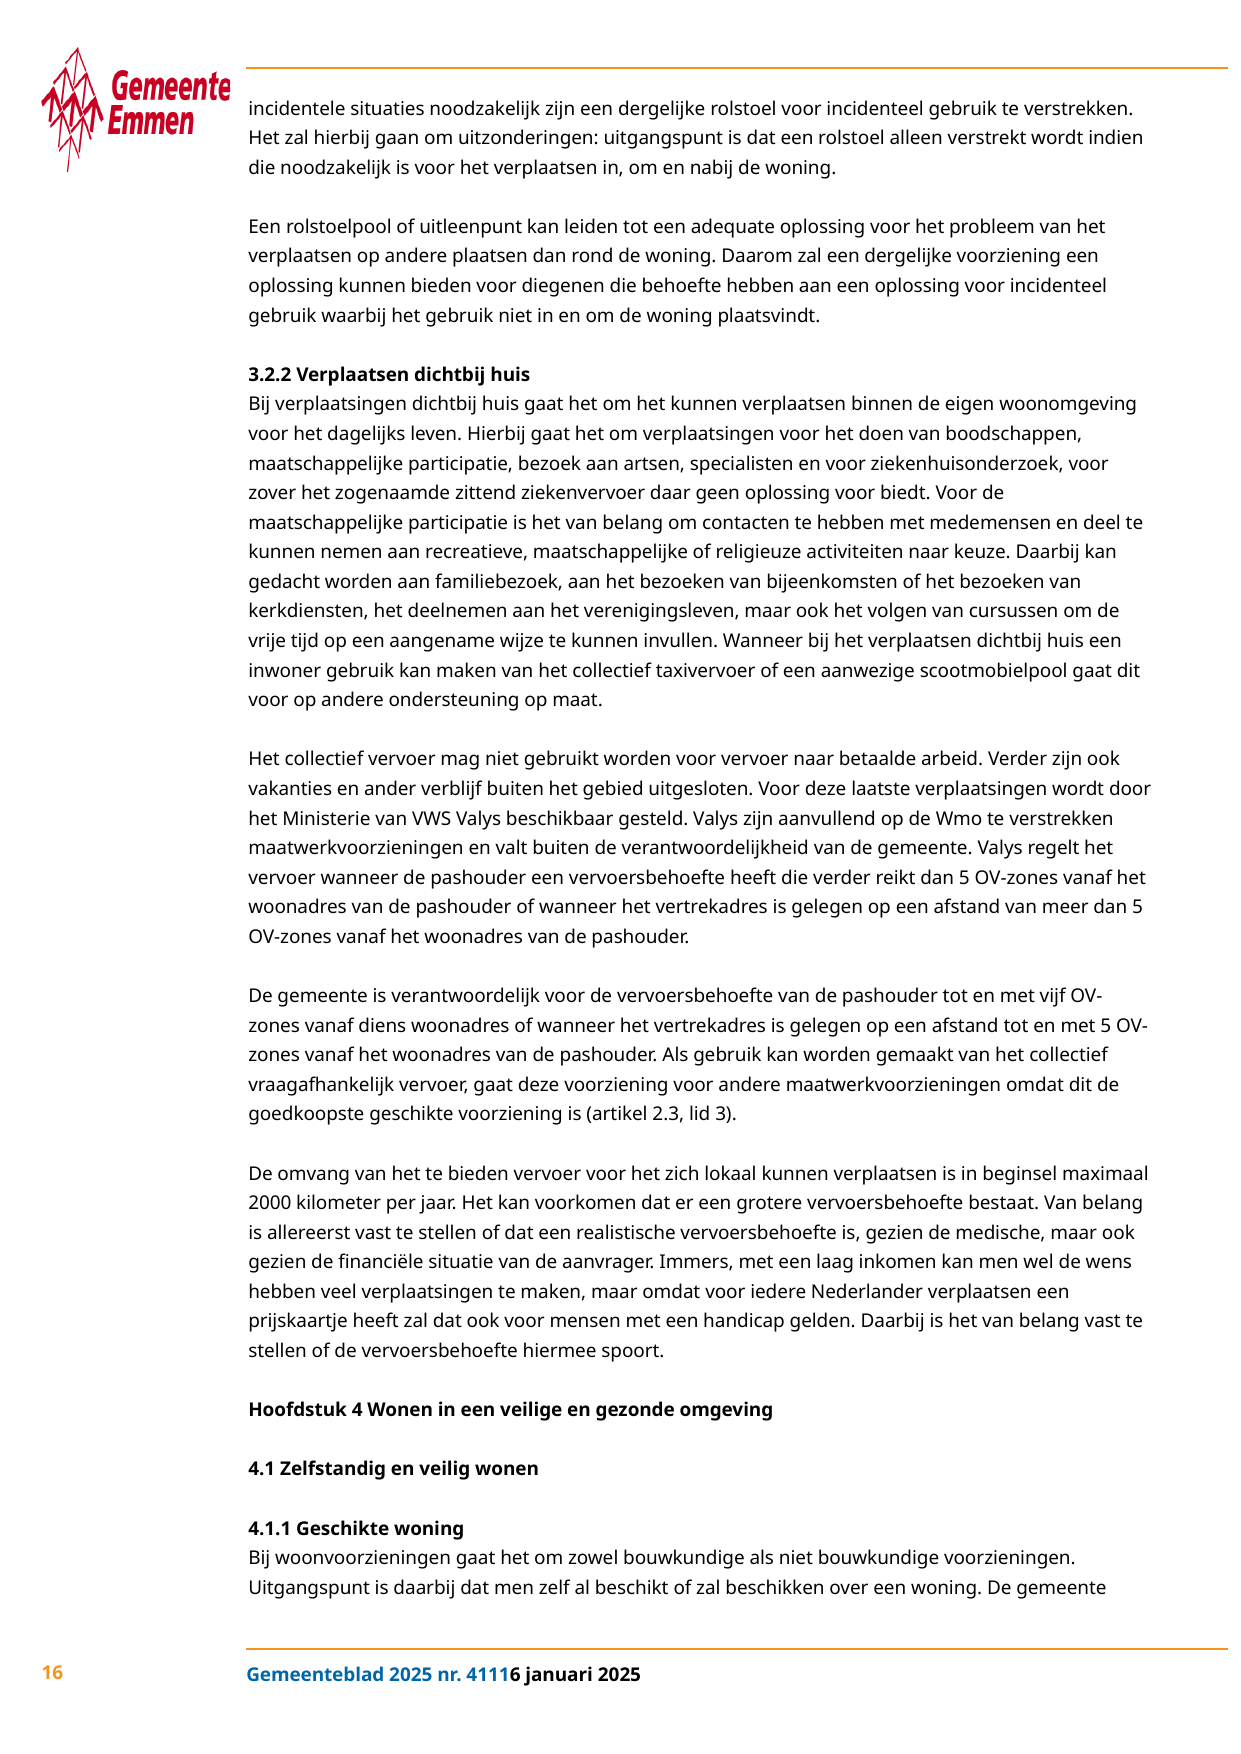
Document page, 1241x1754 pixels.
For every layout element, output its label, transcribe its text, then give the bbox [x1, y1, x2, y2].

text Een rolstoelpool of uitleenpunt kan leiden tot een adequate oplossing voor het probleem van het verplaatsen op andere plaatsen dan rond de woning. Daarom zal een dergelijke voorziening een oplossing kunnen bieden voor diegenen die behoefte hebben aan een oplossing voor incidenteel gebruik waarbij het gebruik niet in en om de woning plaatsvindt. [248, 213, 1152, 328]
text Het collectief vervoer mag niet gebruikt worden voor vervoer naar betaalde arbeid. Verder zijn ook vakanties en ander verblijf buiten het gebied uitgesloten. Voor deze laatste verplaatsingen wordt door het Ministerie van VWS Valys beschikbaar gesteld. Valys zijn aanvullend op de Wmo te verstrekken maatwerkvoorzieningen en valt buiten de verantwoordelijkheid van de gemeente. Valys regelt het vervoer wanneer de pashouder een vervoersbehoefte heeft die verder reikt dan 5 OV-zones vanaf het woonadres van de pashouder of wanneer het vertrekadres is gelegen op een afstand van meer dan 5 OV-zones vanaf het woonadres van de pashouder. [248, 746, 1152, 949]
text 3.2.2 Verplaatsen dichtbij huis [248, 361, 1152, 387]
text Hoofdstuk 4 Wonen in een veilige en gezonde omgeving [248, 1396, 1152, 1422]
text 4.1.1 Geschikte woning [248, 1515, 1152, 1541]
text Bij woonvoorzieningen gaat het om zowel bouwkundige als niet bouwkundige voorzieningen. Uitgangspunt is daarbij dat men zelf al beschikt of zal beschikken over een woning. De gemeente [248, 1544, 1152, 1600]
text 4.1 Zelfstandig en veilig wonen [248, 1456, 1152, 1481]
text De gemeente is verantwoordelijk voor de vervoersbehoefte van de pashouder tot en met vijf OV-zones vanaf diens woonadres of wanneer het vertrekadres is gelegen op een afstand tot en met 5 OV-zones vanaf het woonadres van de pashouder. Als gebruik kan worden gemaakt van het collectief vraagafhankelijk vervoer, gaat deze voorziening voor andere maatwerkvoorzieningen omdat dit de goedkoopste geschikte voorziening is (artikel 2.3, lid 3). [248, 982, 1152, 1126]
text Bij verplaatsingen dichtbij huis gaat het om het kunnen verplaatsen binnen de eigen woonomgeving voor het dagelijks leven. Hierbij gaat het om verplaatsingen voor het doen van boodschappen, maatschappelijke participatie, bezoek aan artsen, specialisten en voor ziekenhuisonderzoek, voor zover het zogenaamde zittend ziekenvervoer daar geen oplossing voor biedt. Voor de maatschappelijke participatie is het van belang om contacten te hebben met medemensen en deel te kunnen nemen aan recreatieve, maatschappelijke of religieuze activiteiten naar keuze. Daarbij kan gedacht worden aan familiebezoek, aan het bezoeken van bijeenkomsten of het bezoeken van kerkdiensten, het deelnemen aan het verenigingsleven, maar ook het volgen van cursussen om de vrije tijd op een aangename wijze te kunnen invullen. Wanneer bij het verplaatsen dichtbij huis een inwoner gebruik kan maken van het collectief taxivervoer of een aanwezige scootmobielpool gaat dit voor op andere ondersteuning op maat. [248, 391, 1152, 712]
text De omvang van het te bieden vervoer voor het zich lokaal kunnen verplaatsen is in beginsel maximaal 2000 kilometer per jaar. Het kan voorkomen dat er een grotere vervoersbehoefte bestaat. Van belang is allereerst vast te stellen of dat een realistische vervoersbehoefte is, gezien de medische, maar ook gezien de financiële situatie van de aanvrager. Immers, met een laag inkomen kan men wel de wens hebben veel verplaatsingen te maken, maar omdat voor iedere Nederlander verplaatsen een prijskaartje heeft zal dat ook voor mensen met een handicap gelden. Daarbij is het van belang vast te stellen of de vervoersbehoefte hiermee spoort. [248, 1160, 1152, 1363]
text incidentele situaties noodzakelijk zijn een dergelijke rolstoel voor incidenteel gebruik te verstrekken. Het zal hierbij gaan om uitzonderingen: uitgangspunt is dat een rolstoel alleen verstrekt wordt indien die noodzakelijk is voor het verplaatsen in, om en nabij de woning. [248, 95, 1152, 180]
picture [41, 47, 231, 172]
